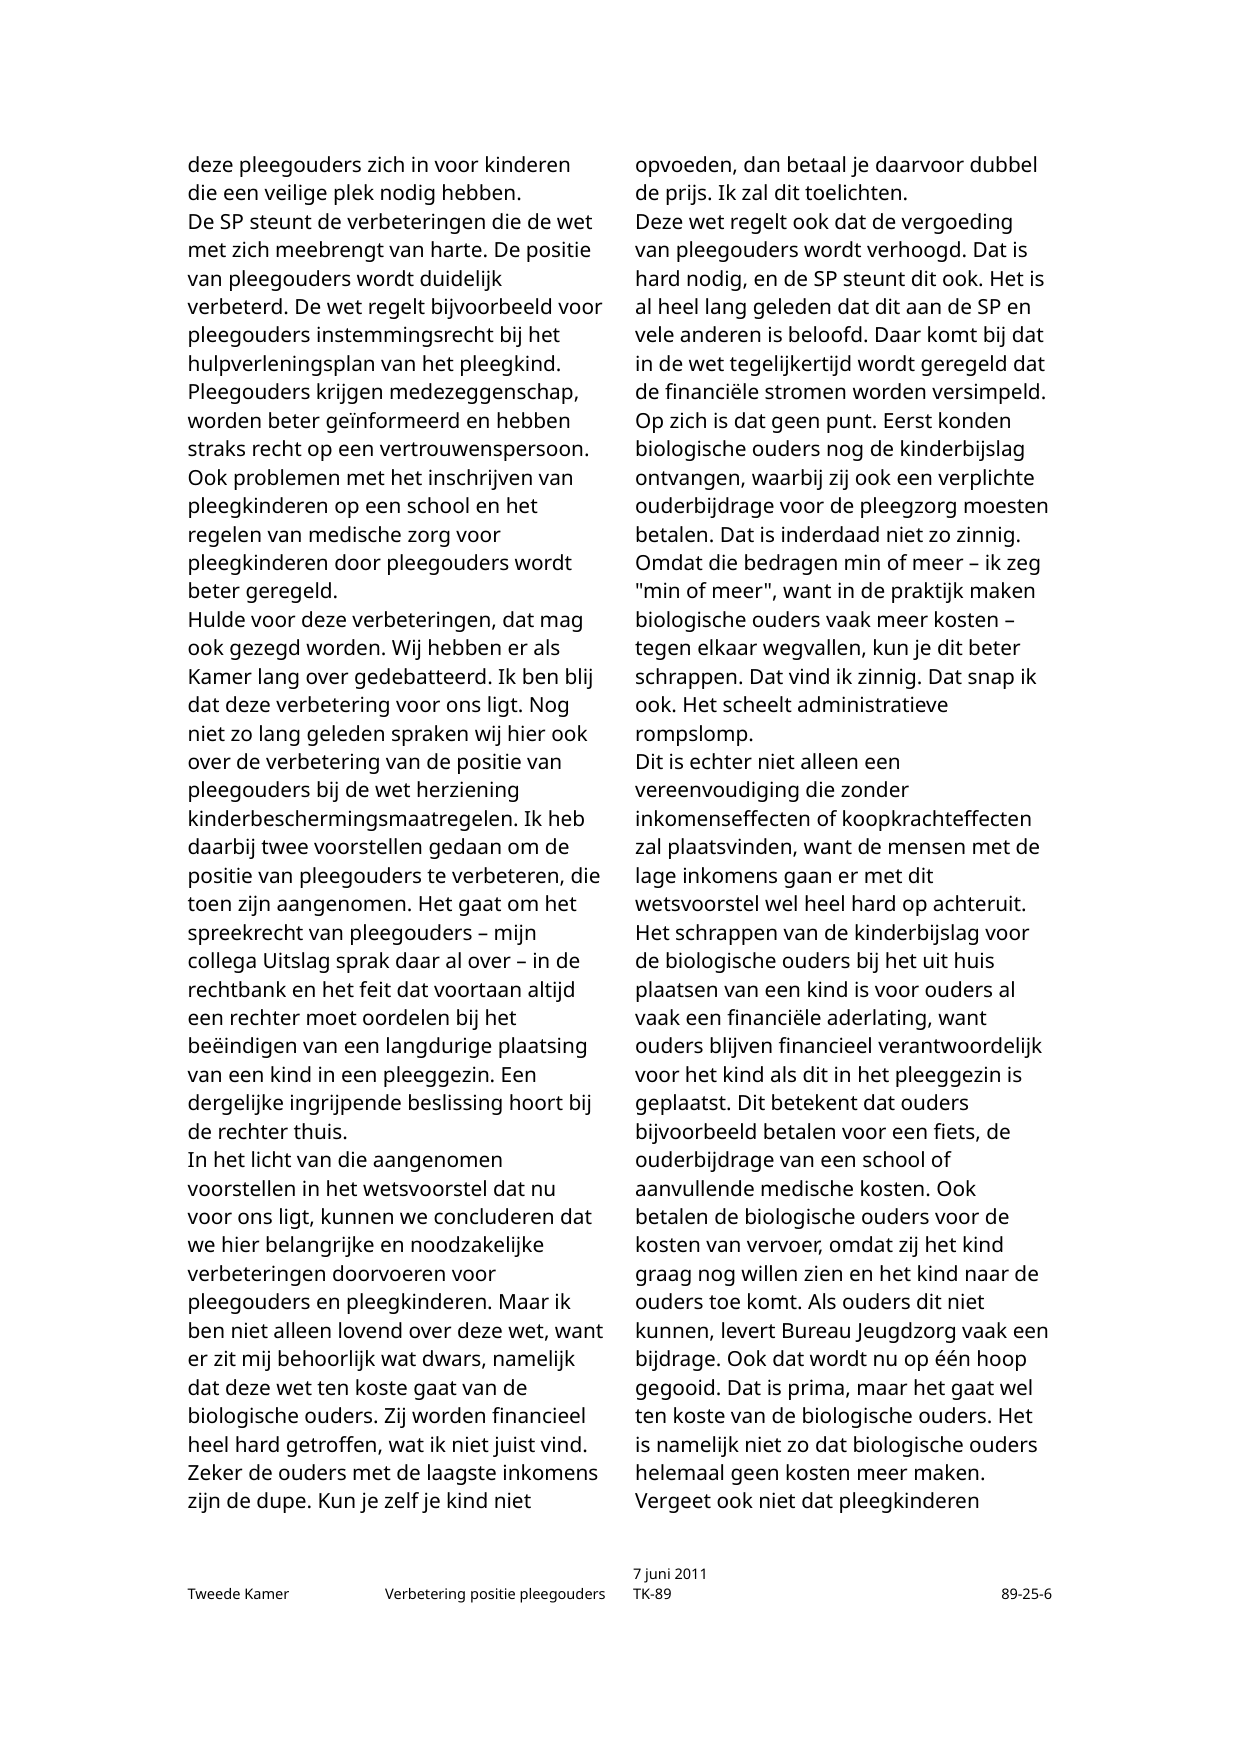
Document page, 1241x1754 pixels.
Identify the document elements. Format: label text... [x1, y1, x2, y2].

text opvoeden, dan betaal je daarvoor dubbel de prijs. Ik zal dit toelichten. [635, 150, 1053, 207]
text Dit is echter niet alleen een vereenvoudiging die zonder inkomenseffecten of koopkrachteffecten zal plaatsvinden, want de mensen met de lage inkomens gaan er met dit wetsvoorstel wel heel hard op achteruit. Het schrappen van de kinderbijslag voor de biologische ouders bij het uit huis plaatsen van een kind is voor ouders al vaak een financiële aderlating, want ouders blijven financieel verantwoordelijk voor het kind als dit in het pleeggezin is geplaatst. Dit betekent dat ouders bijvoorbeeld betalen voor een fiets, de ouderbijdrage van een school of aanvullende medische kosten. Ook betalen de biologische ouders voor de kosten van vervoer, omdat zij het kind graag nog willen zien en het kind naar de ouders toe komt. Als ouders dit niet kunnen, levert Bureau Jeugdzorg vaak een bijdrage. Ook dat wordt nu op één hoop gegooid. Dat is prima, maar het gaat wel ten koste van de biologische ouders. Het is namelijk niet zo dat biologische ouders helemaal geen kosten meer maken. Vergeet ook niet dat pleegkinderen [635, 747, 1053, 1515]
text In het licht van die aangenomen voorstellen in het wetsvoorstel dat nu voor ons ligt, kunnen we concluderen dat we hier belangrijke en noodzakelijke verbeteringen doorvoeren voor pleegouders en pleegkinderen. Maar ik ben niet alleen lovend over deze wet, want er zit mij behoorlijk wat dwars, namelijk dat deze wet ten koste gaat van de biologische ouders. Zij worden financieel heel hard getroffen, wat ik niet juist vind. Zeker de ouders met de laagste inkomens zijn de dupe. Kun je zelf je kind niet [187, 1145, 605, 1515]
text deze pleegouders zich in voor kinderen die een veilige plek nodig hebben. [187, 150, 605, 207]
text Hulde voor deze verbeteringen, dat mag ook gezegd worden. Wij hebben er als Kamer lang over gedebatteerd. Ik ben blij dat deze verbetering voor ons ligt. Nog niet zo lang geleden spraken wij hier ook over de verbetering van de positie van pleegouders bij de wet herziening kinderbeschermingsmaatregelen. Ik heb daarbij twee voorstellen gedaan om de positie van pleegouders te verbeteren, die toen zijn aangenomen. Het gaat om het spreekrecht van pleegouders – mijn collega Uitslag sprak daar al over – in de rechtbank en het feit dat voortaan altijd een rechter moet oordelen bij het beëindigen van een langdurige plaatsing van een kind in een pleeggezin. Een dergelijke ingrijpende beslissing hoort bij de rechter thuis. [187, 605, 605, 1145]
text Deze wet regelt ook dat de vergoeding van pleegouders wordt verhoogd. Dat is hard nodig, en de SP steunt dit ook. Het is al heel lang geleden dat dit aan de SP en vele anderen is beloofd. Daar komt bij dat in de wet tegelijkertijd wordt geregeld dat de financiële stromen worden versimpeld. Op zich is dat geen punt. Eerst konden biologische ouders nog de kinderbijslag ontvangen, waarbij zij ook een verplichte ouderbijdrage voor de pleegzorg moesten betalen. Dat is inderdaad niet zo zinnig. Omdat die bedragen min of meer – ik zeg "min of meer", want in de praktijk maken biologische ouders vaak meer kosten – tegen elkaar wegvallen, kun je dit beter schrappen. Dat vind ik zinnig. Dat snap ik ook. Het scheelt administratieve rompslomp. [635, 207, 1053, 747]
text De SP steunt de verbeteringen die de wet met zich meebrengt van harte. De positie van pleegouders wordt duidelijk verbeterd. De wet regelt bijvoorbeeld voor pleegouders instemmingsrecht bij het hulpverleningsplan van het pleegkind. Pleegouders krijgen medezeggenschap, worden beter geïnformeerd en hebben straks recht op een vertrouwenspersoon. Ook problemen met het inschrijven van pleegkinderen op een school en het regelen van medische zorg voor pleegkinderen door pleegouders wordt beter geregeld. [187, 207, 605, 605]
